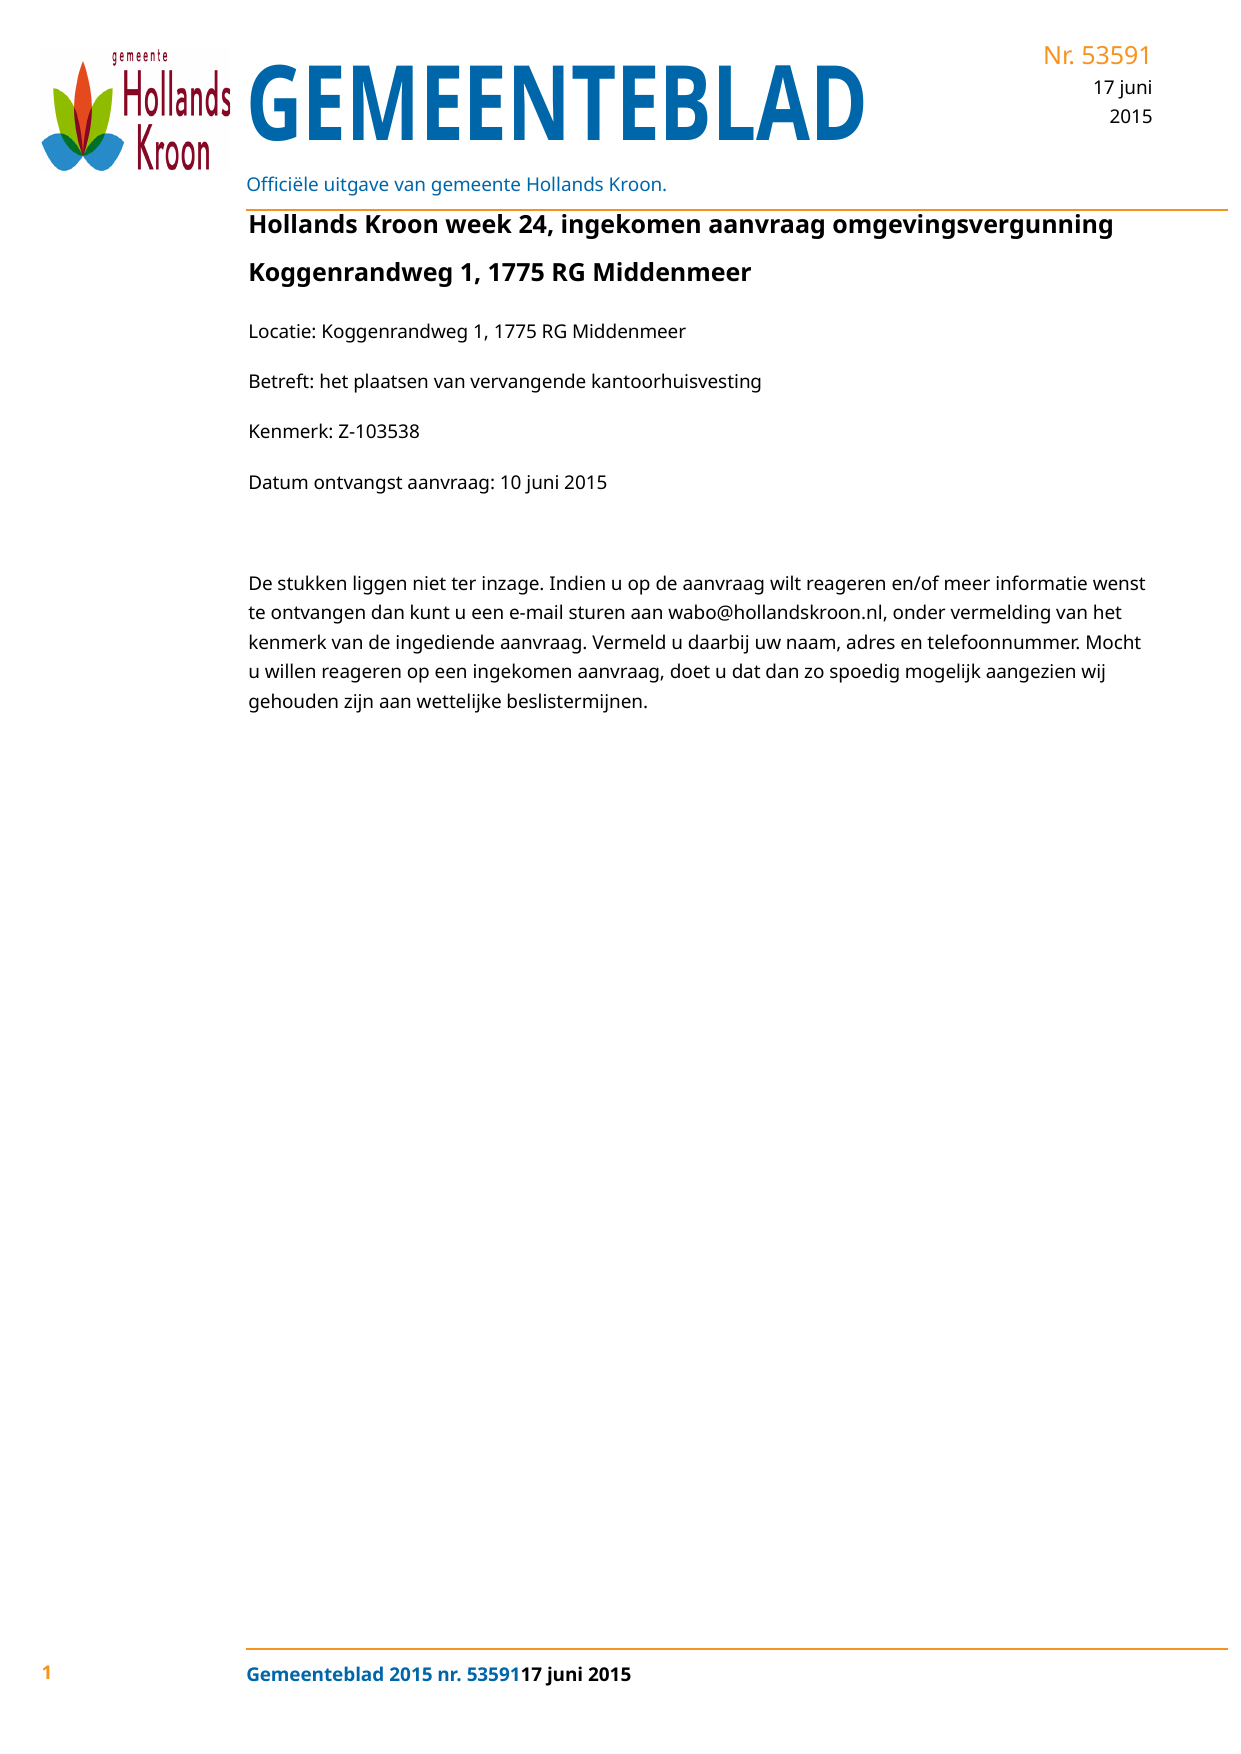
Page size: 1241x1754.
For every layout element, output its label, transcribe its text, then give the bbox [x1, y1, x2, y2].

text Betreft: het plaatsen van vervangende kantoorhuisvesting [248, 368, 1152, 394]
text De stukken liggen niet ter inzage. Indien u op de aanvraag wilt reageren en/of meer informatie wenst te ontvangen dan kunt u een e-mail sturen aan wabo@hollandskroon.nl, onder vermelding van het kenmerk van de ingediende aanvraag. Vermeld u daarbij uw naam, adres en telefoonnummer. Mocht u willen reageren op een ingekomen aanvraag, doet u dat dan zo spoedig mogelijk aangezien wij gehouden zijn aan wettelijke beslistermijnen. [248, 570, 1152, 714]
text Kenmerk: Z-103538 [248, 419, 1152, 444]
text Datum ontvangst aanvraag: 10 juni 2015 [248, 469, 1152, 495]
picture [41, 47, 231, 172]
text Locatie: Koggenrandweg 1, 1775 RG Middenmeer [248, 318, 1152, 344]
text Hollands Kroon week 24, ingekomen aanvraag omgevingsvergunning Koggenrandweg 1, 1775 RG Middenmeer [248, 211, 1152, 288]
